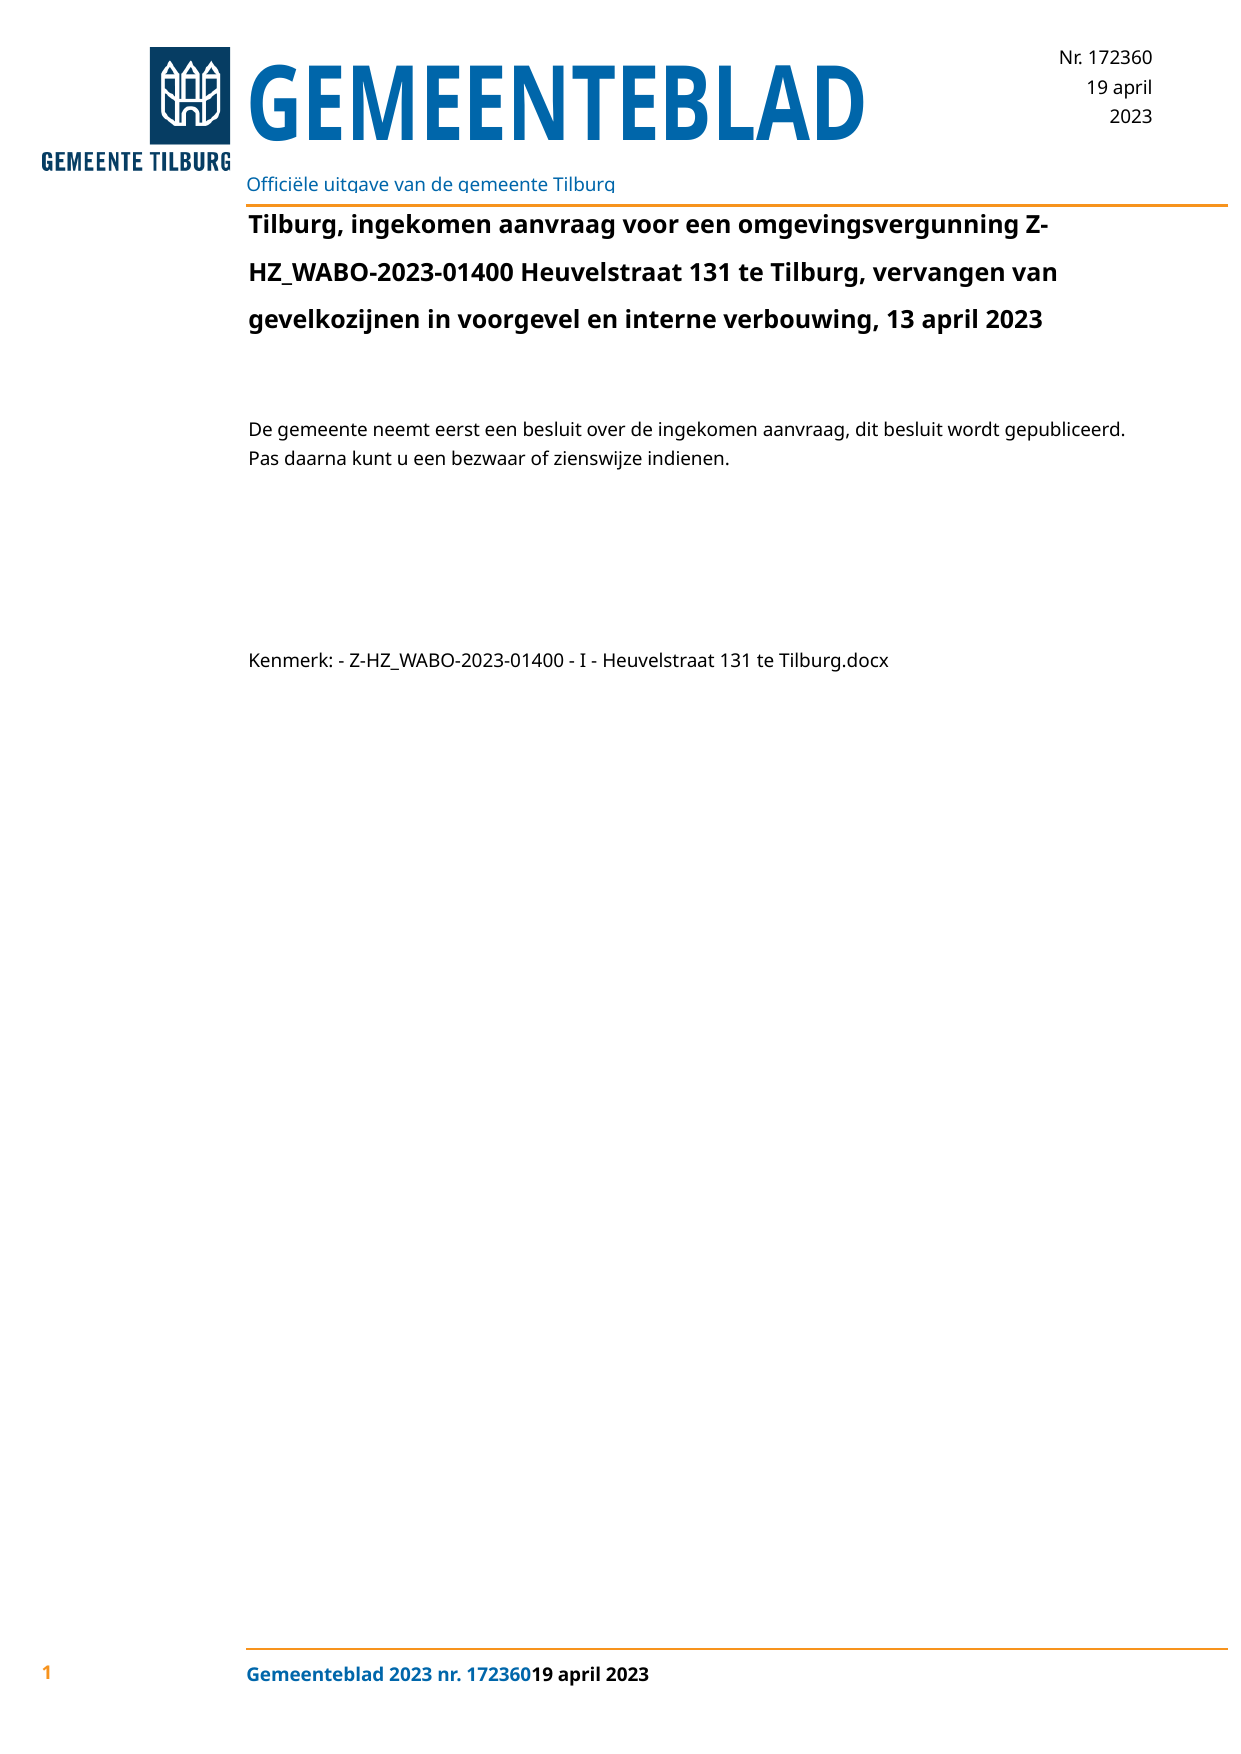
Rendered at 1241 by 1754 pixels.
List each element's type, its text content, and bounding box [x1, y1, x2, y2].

text Tilburg, ingekomen aanvraag voor een omgevingsvergunning Z-HZ_WABO-2023-01400 Heuvelstraat 131 te Tilburg, vervangen van gevelkozijnen in voorgevel en interne verbouwing, 13 april 2023 [248, 207, 1152, 336]
picture [41, 47, 231, 172]
text De gemeente neemt eerst een besluit over de ingekomen aanvraag, dit besluit wordt gepubliceerd. Pas daarna kunt u een bezwaar of zienswijze indienen. [248, 416, 1152, 471]
text Kenmerk: - Z-HZ_WABO-2023-01400 - I - Heuvelstraat 131 te Tilburg.docx [248, 647, 1152, 673]
